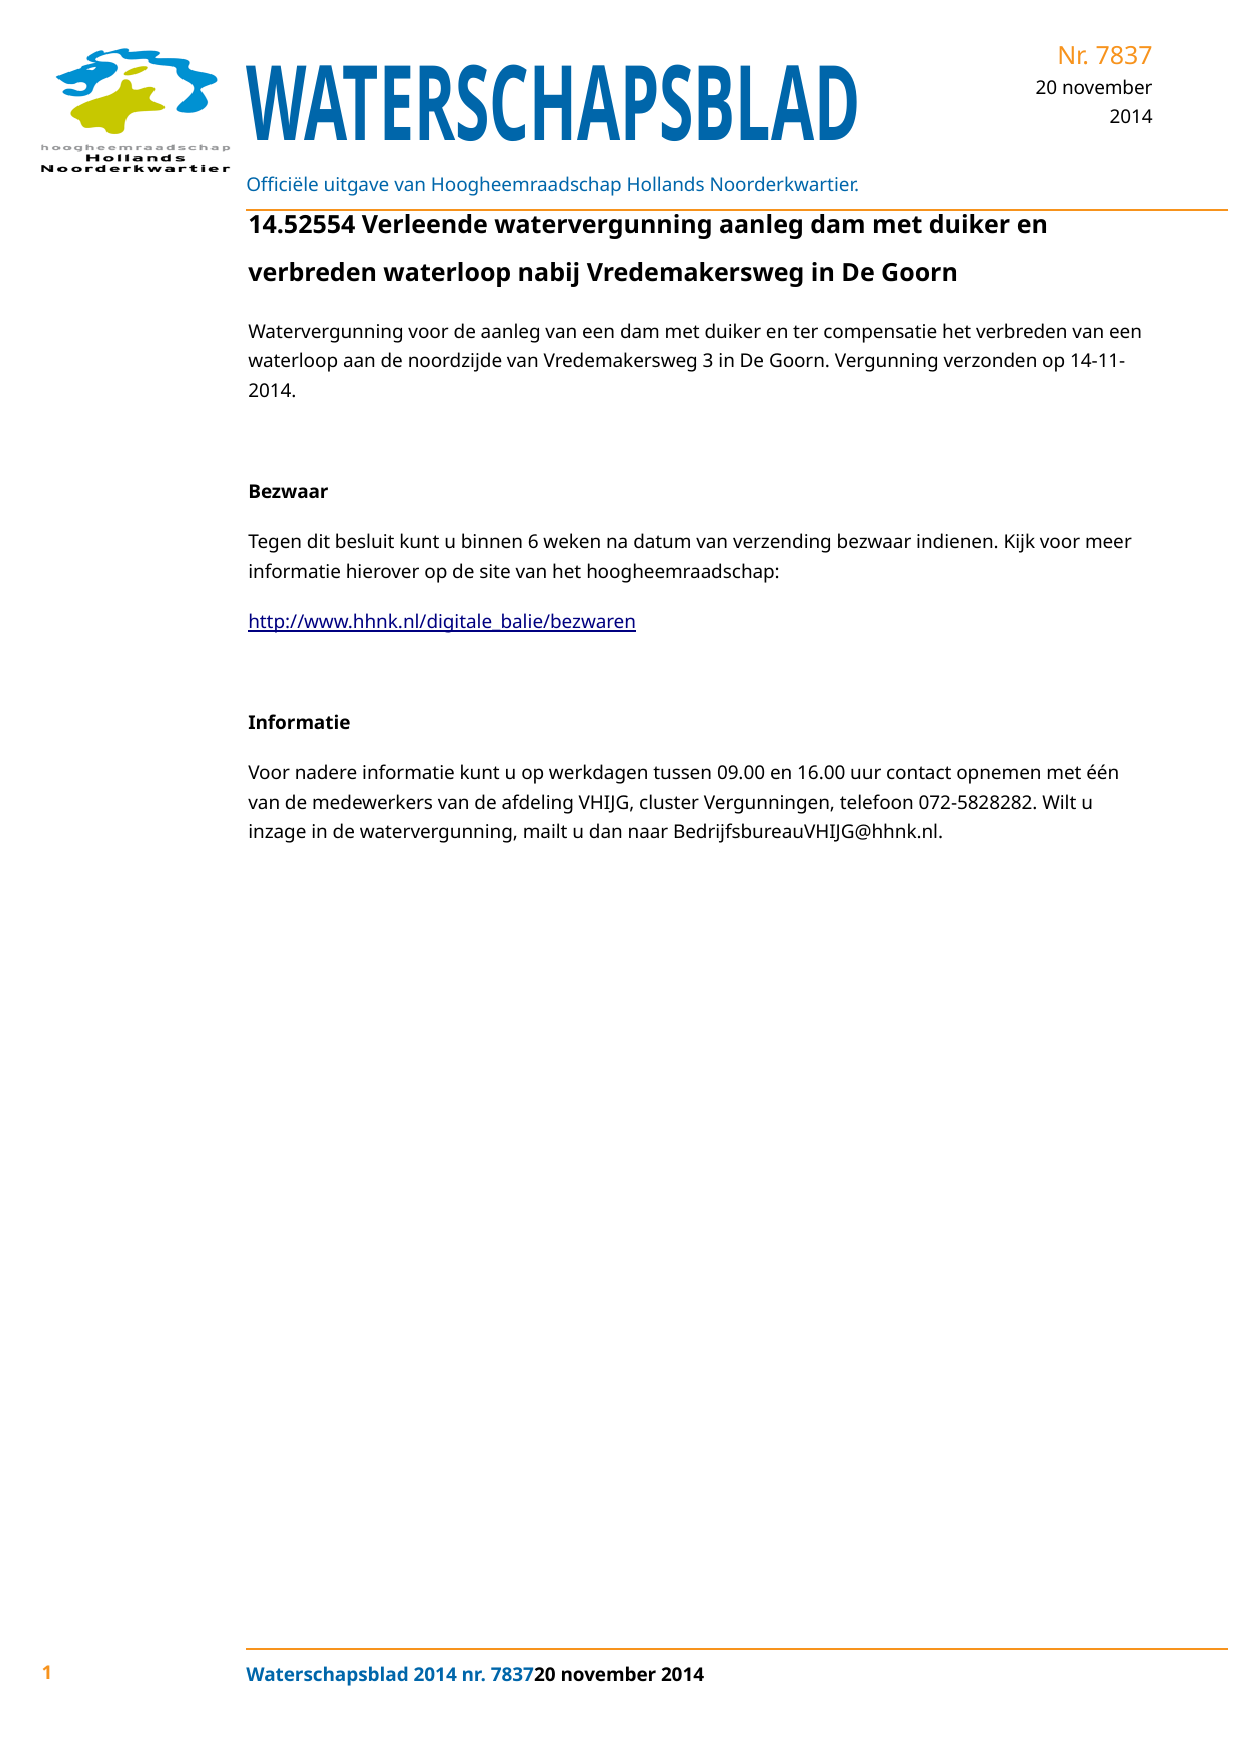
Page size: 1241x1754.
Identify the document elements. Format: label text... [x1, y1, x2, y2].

text Bezwaar [248, 478, 1152, 504]
text Tegen dit besluit kunt u binnen 6 weken na datum van verzending bezwaar indienen. Kijk voor meer informatie hierover op de site van het hoogheemraadschap: [248, 528, 1152, 584]
text Watervergunning voor de aanleg van een dam met duiker en ter compensatie het verbreden van een waterloop aan de noordzijde van Vredemakersweg 3 in De Goorn. Vergunning verzonden op 14-11-2014. [248, 318, 1152, 403]
text 14.52554 Verleende watervergunning aanleg dam met duiker en verbreden waterloop nabij Vredemakersweg in De Goorn [248, 211, 1152, 288]
picture [41, 47, 231, 172]
text http://www.hhnk.nl/digitale_balie/bezwaren [248, 608, 1152, 634]
text Voor nadere informatie kunt u op werkdagen tussen 09.00 en 16.00 uur contact opnemen met één van de medewerkers van de afdeling VHIJG, cluster Vergunningen, telefoon 072-5828282. Wilt u inzage in de watervergunning, mailt u dan naar BedrijfsbureauVHIJG@hhnk.nl. [248, 759, 1152, 844]
text Informatie [248, 709, 1152, 735]
